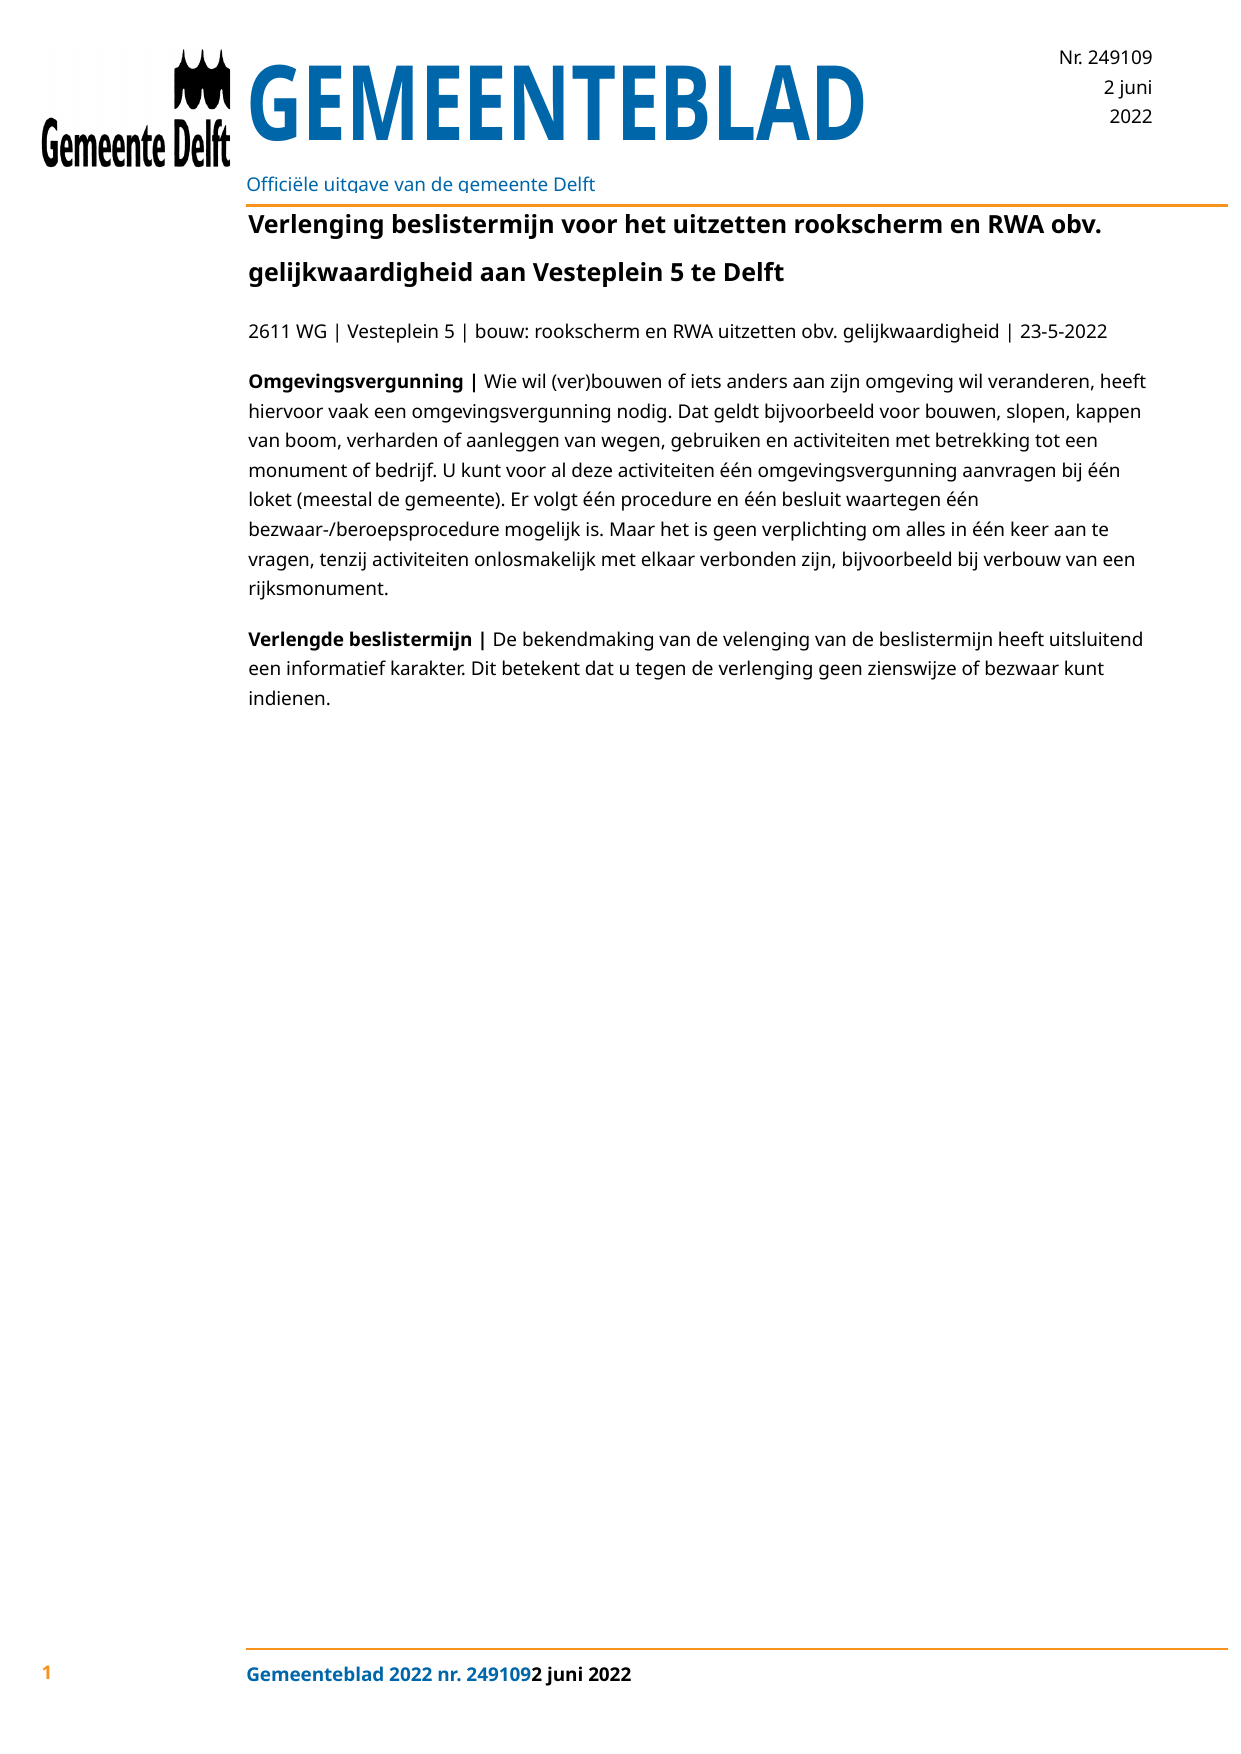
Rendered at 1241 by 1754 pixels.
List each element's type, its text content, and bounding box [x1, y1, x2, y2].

text Verlenging beslistermijn voor het uitzetten rookscherm en RWA obv. gelijkwaardigheid aan Vesteplein 5 te Delft [248, 207, 1152, 288]
picture [41, 47, 231, 172]
text Verlengde beslistermijn | De bekendmaking van de velenging van de beslistermijn heeft uitsluitend een informatief karakter. Dit betekent dat u tegen de verlenging geen zienswijze of bezwaar kunt indienen. [248, 626, 1152, 711]
text 2611 WG | Vesteplein 5 | bouw: rookscherm en RWA uitzetten obv. gelijkwaardigheid | 23-5-2022 [248, 318, 1152, 344]
text Omgevingsvergunning | Wie wil (ver)bouwen of iets anders aan zijn omgeving wil veranderen, heeft hiervoor vaak een omgevingsvergunning nodig. Dat geldt bijvoorbeeld voor bouwen, slopen, kappen van boom, verharden of aanleggen van wegen, gebruiken en activiteiten met betrekking tot een monument of bedrijf. U kunt voor al deze activiteiten één omgevingsvergunning aanvragen bij één loket (meestal de gemeente). Er volgt één procedure en één besluit waartegen één bezwaar-/beroepsprocedure mogelijk is. Maar het is geen verplichting om alles in één keer aan te vragen, tenzij activiteiten onlosmakelijk met elkaar verbonden zijn, bijvoorbeeld bij verbouw van een rijksmonument. [248, 368, 1152, 601]
